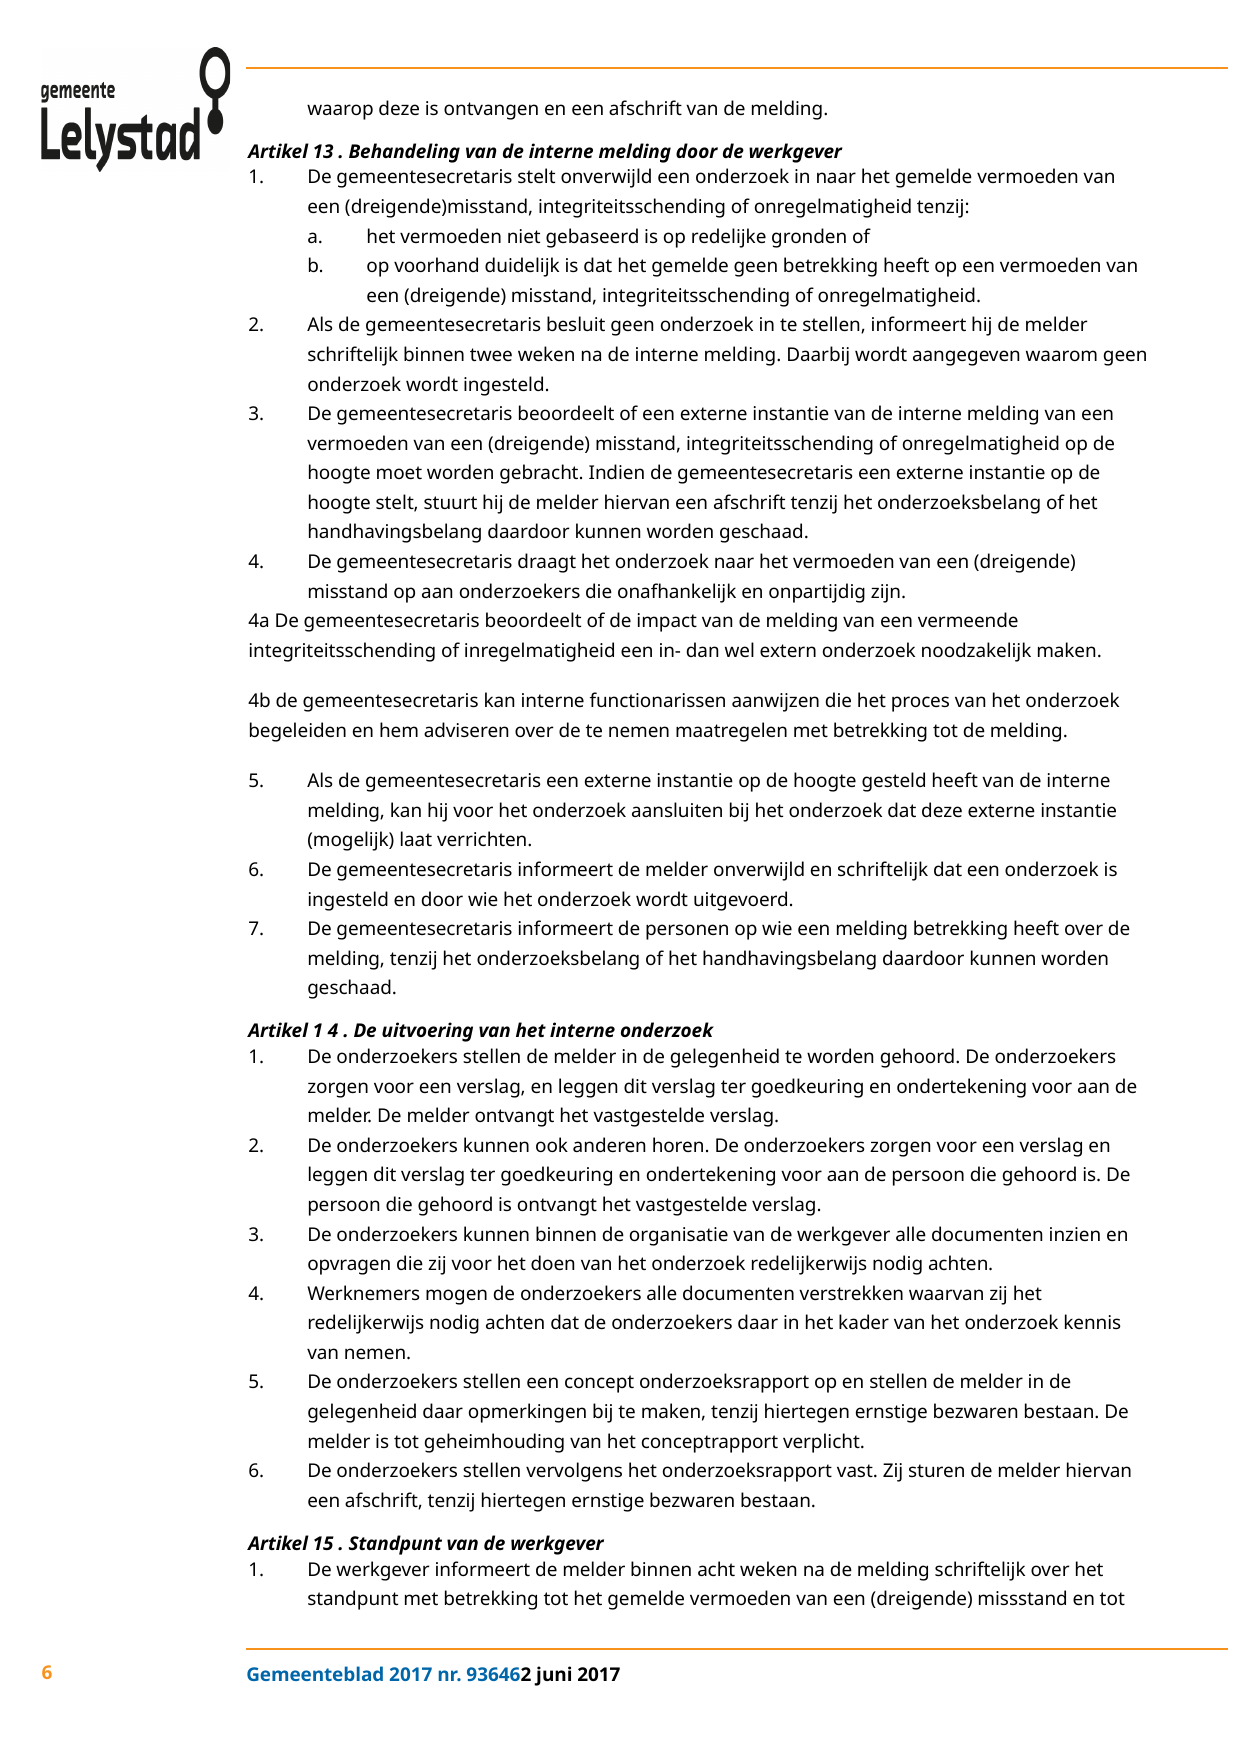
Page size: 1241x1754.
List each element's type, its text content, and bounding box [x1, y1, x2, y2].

list waarop deze is ontvangen en een afschrift van de melding. [248, 95, 1152, 121]
list De gemeentesecretaris informeert de melder onverwijld en schriftelijk dat een onderzoek is ingesteld en door wie het onderzoek wordt uitgevoerd. [248, 856, 1152, 911]
list De gemeentesecretaris beoordeelt of een externe instantie van de interne melding van een vermoeden van een (dreigende) misstand, integriteitsschending of onregelmatigheid op de hoogte moet worden gebracht. Indien de gemeentesecretaris een externe instantie op de hoogte stelt, stuurt hij de melder hiervan een afschrift tenzij het onderzoeksbelang of het handhavingsbelang daardoor kunnen worden geschaad. [248, 400, 1152, 544]
list Werknemers mogen de onderzoekers alle documenten verstrekken waarvan zij het redelijkerwijs nodig achten dat de onderzoekers daar in het kader van het onderzoek kennis van nemen. [248, 1280, 1152, 1365]
list De werkgever informeert de melder binnen acht weken na de melding schriftelijk over het standpunt met betrekking tot het gemelde vermoeden van een (dreigende) missstand en tot [248, 1556, 1152, 1611]
list het vermoeden niet gebaseerd is op redelijke gronden of [307, 223, 1152, 248]
list De onderzoekers kunnen ook anderen horen. De onderzoekers zorgen voor een verslag en leggen dit verslag ter goedkeuring en ondertekening voor aan de persoon die gehoord is. De persoon die gehoord is ontvangt het vastgestelde verslag. [248, 1132, 1152, 1217]
text Artikel 1 4 . De uitvoering van het interne onderzoek [248, 1018, 1152, 1043]
list De onderzoekers kunnen binnen de organisatie van de werkgever alle documenten inzien en opvragen die zij voor het doen van het onderzoek redelijkerwijs nodig achten. [248, 1221, 1152, 1276]
list op voorhand duidelijk is dat het gemelde geen betrekking heeft op een vermoeden van een (dreigende) misstand, integriteitsschending of onregelmatigheid. [307, 252, 1152, 308]
list De gemeentesecretaris draagt het onderzoek naar het vermoeden van een (dreigende) misstand op aan onderzoekers die onafhankelijk en onpartijdig zijn. [248, 548, 1152, 603]
list Als de gemeentesecretaris een externe instantie op de hoogte gesteld heeft van de interne melding, kan hij voor het onderzoek aansluiten bij het onderzoek dat deze externe instantie (mogelijk) laat verrichten. [248, 767, 1152, 852]
list De gemeentesecretaris informeert de personen op wie een melding betrekking heeft over de melding, tenzij het onderzoeksbelang of het handhavingsbelang daardoor kunnen worden geschaad. [248, 915, 1152, 1000]
text Artikel 15 . Standpunt van de werkgever [248, 1530, 1152, 1556]
picture [41, 47, 231, 172]
text Artikel 13 . Behandeling van de interne melding door de werkgever [248, 138, 1152, 164]
list De onderzoekers stellen een concept onderzoeksrapport op en stellen de melder in de gelegenheid daar opmerkingen bij te maken, tenzij hiertegen ernstige bezwaren bestaan. De melder is tot geheimhouding van het conceptrapport verplicht. [248, 1369, 1152, 1454]
text 4b de gemeentesecretaris kan interne functionarissen aanwijzen die het proces van het onderzoek begeleiden en hem adviseren over de te nemen maatregelen met betrekking tot de melding. [248, 687, 1152, 743]
list De onderzoekers stellen vervolgens het onderzoeksrapport vast. Zij sturen de melder hiervan een afschrift, tenzij hiertegen ernstige bezwaren bestaan. [248, 1457, 1152, 1513]
text 4a De gemeentesecretaris beoordeelt of de impact van de melding van een vermeende integriteitsschending of inregelmatigheid een in- dan wel extern onderzoek noodzakelijk maken. [248, 607, 1152, 663]
list De gemeentesecretaris stelt onverwijld een onderzoek in naar het gemelde vermoeden van een (dreigende)misstand, integriteitsschending of onregelmatigheid tenzij: [248, 164, 1152, 219]
list Als de gemeentesecretaris besluit geen onderzoek in te stellen, informeert hij de melder schriftelijk binnen twee weken na de interne melding. Daarbij wordt aangegeven waarom geen onderzoek wordt ingesteld. [248, 312, 1152, 396]
list De onderzoekers stellen de melder in de gelegenheid te worden gehoord. De onderzoekers zorgen voor een verslag, en leggen dit verslag ter goedkeuring en ondertekening voor aan de melder. De melder ontvangt het vastgestelde verslag. [248, 1043, 1152, 1128]
